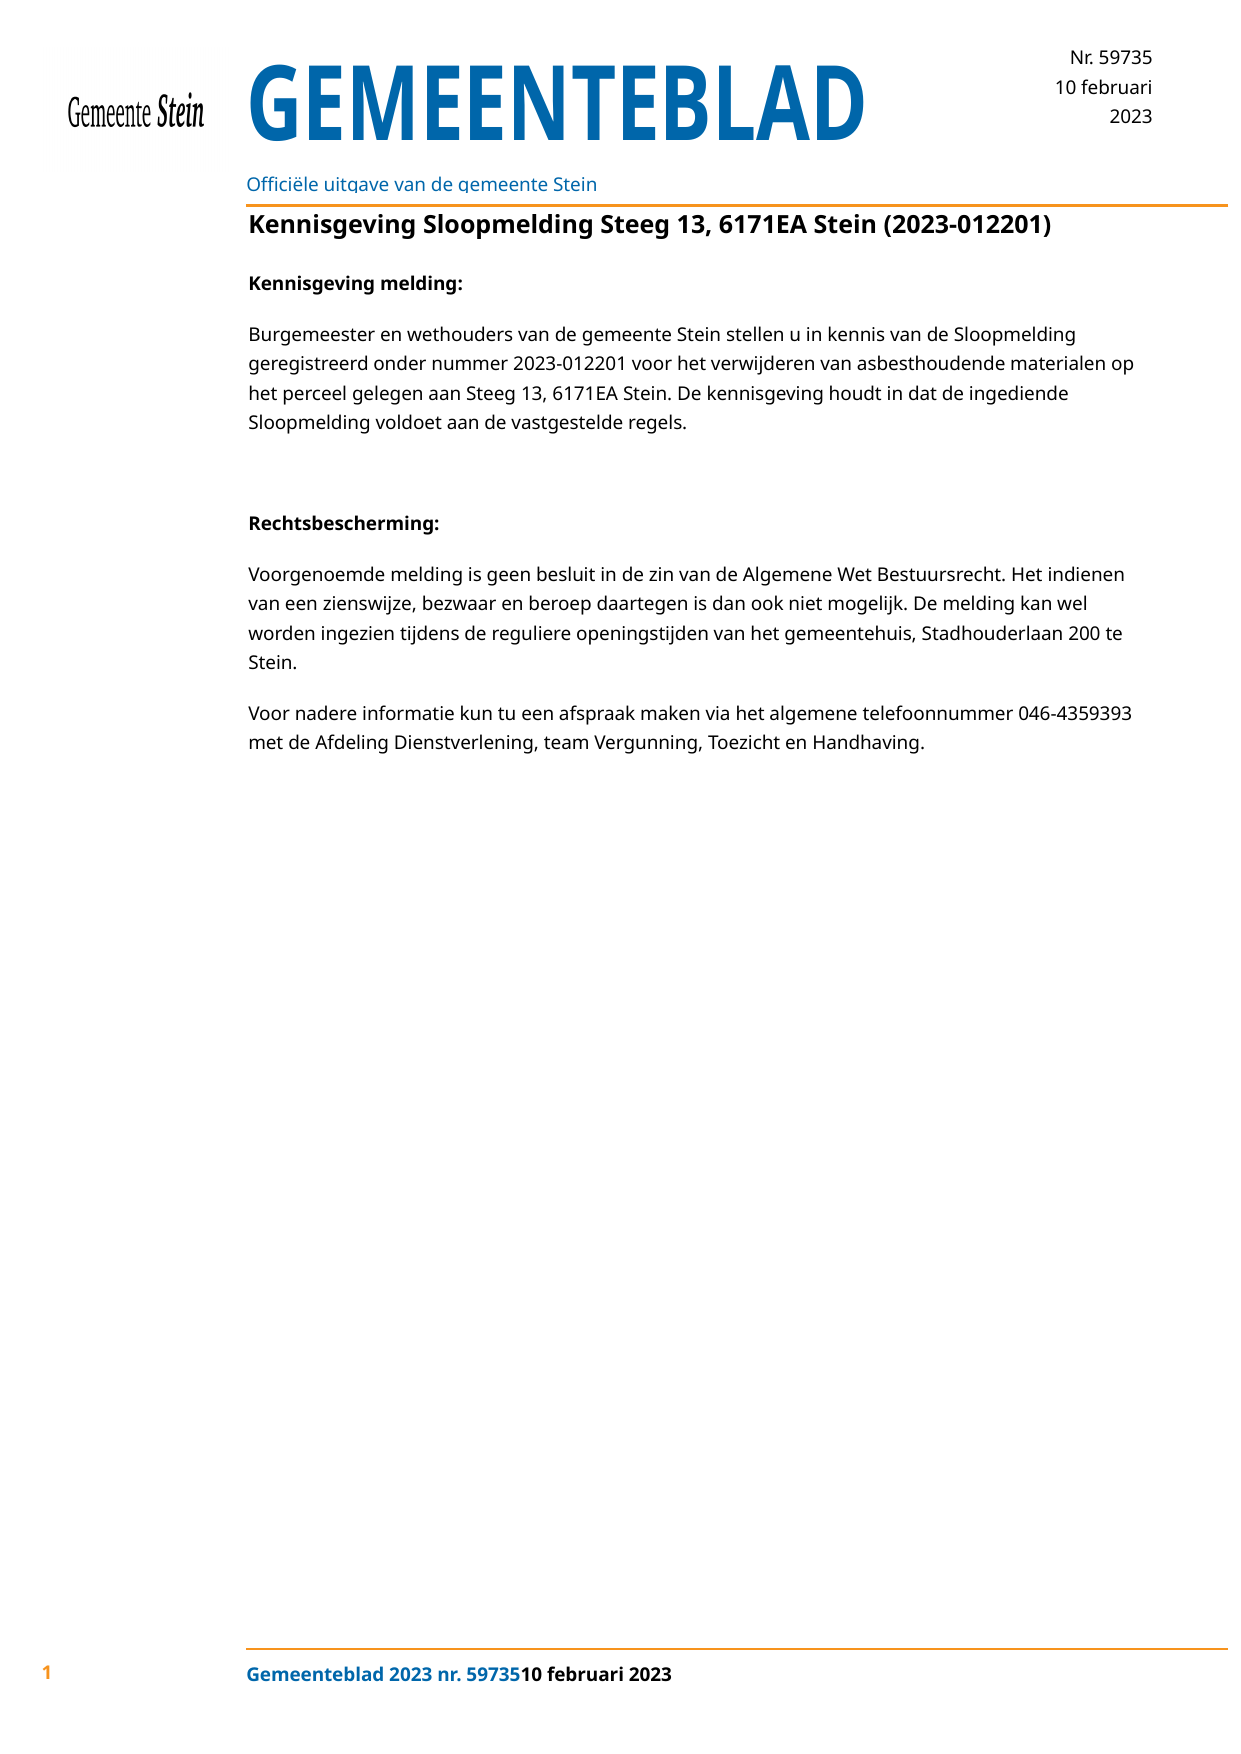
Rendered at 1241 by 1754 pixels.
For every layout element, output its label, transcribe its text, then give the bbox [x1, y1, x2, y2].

text Burgemeester en wethouders van de gemeente Stein stellen u in kennis van de Sloopmelding geregistreerd onder nummer 2023-012201 voor het verwijderen van asbesthoudende materialen op het perceel gelegen aan Steeg 13, 6171EA Stein. De kennisgeving houdt in dat de ingediende Sloopmelding voldoet aan de vastgestelde regels. [248, 321, 1152, 435]
text Kennisgeving Sloopmelding Steeg 13, 6171EA Stein (2023-012201) [248, 207, 1152, 241]
text Kennisgeving melding: [248, 270, 1152, 296]
text Voorgenoemde melding is geen besluit in de zin van de Algemene Wet Bestuursrecht. Het indienen van een zienswijze, bezwaar en beroep daartegen is dan ook niet mogelijk. De melding kan wel worden ingezien tijdens de reguliere openingstijden van het gemeentehuis, Stadhouderlaan 200 te Stein. [248, 561, 1152, 675]
text Rechtsbescherming: [248, 510, 1152, 536]
text Voor nadere informatie kun tu een afspraak maken via het algemene telefoonnummer 046-4359393 met de Afdeling Dienstverlening, team Vergunning, Toezicht en Handhaving. [248, 700, 1152, 755]
picture [41, 47, 231, 172]
